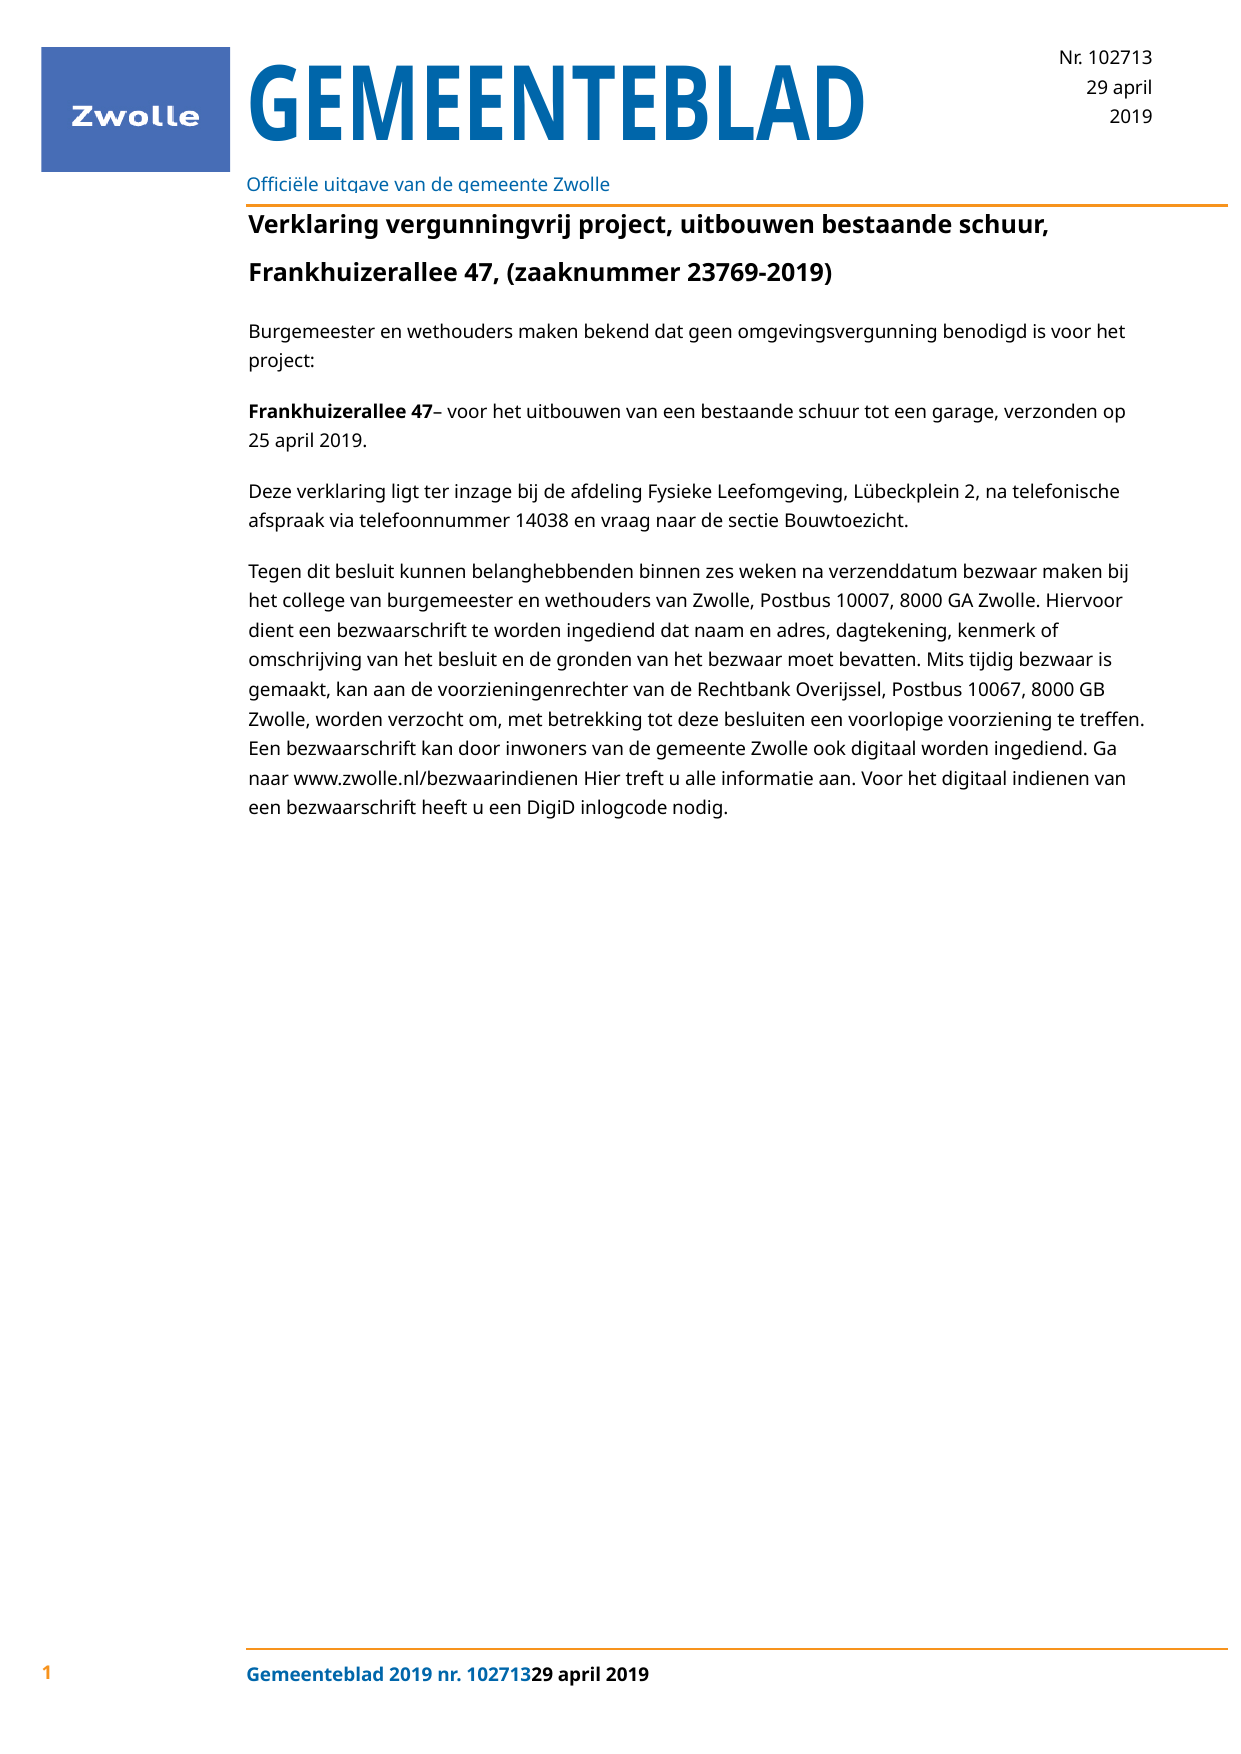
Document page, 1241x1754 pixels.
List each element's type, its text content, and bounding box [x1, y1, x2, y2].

text Burgemeester en wethouders maken bekend dat geen omgevingsvergunning benodigd is voor het project: [248, 318, 1152, 373]
text Deze verklaring ligt ter inzage bij de afdeling Fysieke Leefomgeving, Lübeckplein 2, na telefonische afspraak via telefoonnummer 14038 en vraag naar de sectie Bouwtoezicht. [248, 478, 1152, 533]
text Tegen dit besluit kunnen belanghebbenden binnen zes weken na verzenddatum bezwaar maken bij het college van burgemeester en wethouders van Zwolle, Postbus 10007, 8000 GA Zwolle. Hiervoor dient een bezwaarschrift te worden ingediend dat naam en adres, dagtekening, kenmerk of omschrijving van het besluit en de gronden van het bezwaar moet bevatten. Mits tijdig bezwaar is gemaakt, kan aan de voorzieningenrechter van de Rechtbank Overijssel, Postbus 10067, 8000 GB Zwolle, worden verzocht om, met betrekking tot deze besluiten een voorlopige voorziening te treffen. Een bezwaarschrift kan door inwoners van de gemeente Zwolle ook digitaal worden ingediend. Ga naar www.zwolle.nl/bezwaarindienen Hier treft u alle informatie aan. Voor het digitaal indienen van een bezwaarschrift heeft u een DigiD inlogcode nodig. [248, 558, 1152, 820]
picture [41, 47, 231, 172]
text Verklaring vergunningvrij project, uitbouwen bestaande schuur, Frankhuizerallee 47, (zaaknummer 23769-2019) [248, 207, 1152, 288]
text Frankhuizerallee 47– voor het uitbouwen van een bestaande schuur tot een garage, verzonden op 25 april 2019. [248, 398, 1152, 453]
